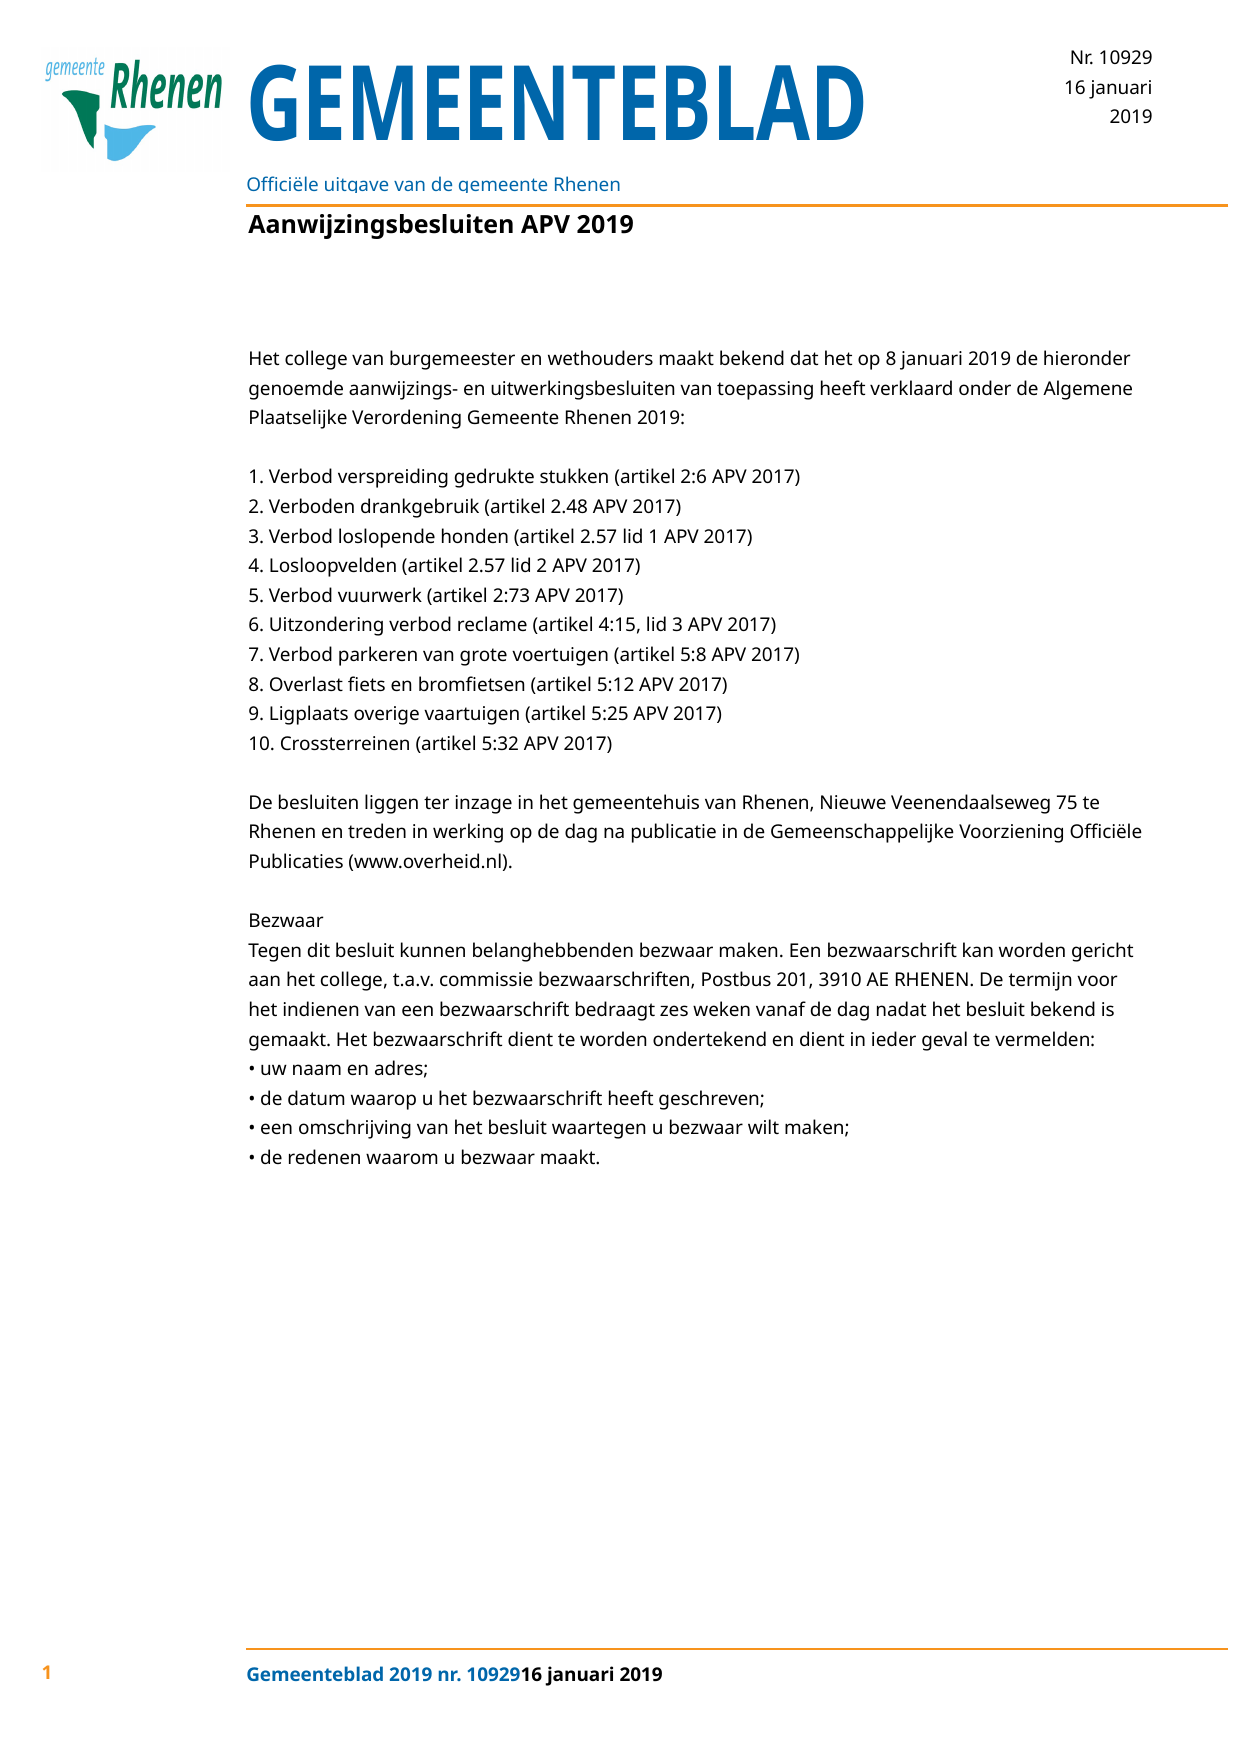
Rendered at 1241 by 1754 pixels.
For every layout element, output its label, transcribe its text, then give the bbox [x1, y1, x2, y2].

text Bezwaar [248, 907, 1152, 933]
text • een omschrijving van het besluit waartegen u bezwaar wilt maken; [248, 1114, 1152, 1140]
text 1. Verbod verspreiding gedrukte stukken (artikel 2:6 APV 2017) [248, 464, 1152, 489]
picture [41, 47, 231, 172]
text • de redenen waarom u bezwaar maakt. [248, 1144, 1152, 1170]
text 9. Ligplaats overige vaartuigen (artikel 5:25 APV 2017) [248, 700, 1152, 726]
text 8. Overlast fiets en bromfietsen (artikel 5:12 APV 2017) [248, 671, 1152, 696]
text 5. Verbod vuurwerk (artikel 2:73 APV 2017) [248, 582, 1152, 608]
text 6. Uitzondering verbod reclame (artikel 4:15, lid 3 APV 2017) [248, 612, 1152, 637]
text Aanwijzingsbesluiten APV 2019 [248, 207, 1152, 241]
text 7. Verbod parkeren van grote voertuigen (artikel 5:8 APV 2017) [248, 641, 1152, 667]
text 10. Crossterreinen (artikel 5:32 APV 2017) [248, 730, 1152, 756]
text Tegen dit besluit kunnen belanghebbenden bezwaar maken. Een bezwaarschrift kan worden gericht aan het college, t.a.v. commissie bezwaarschriften, Postbus 201, 3910 AE RHENEN. De termijn voor het indienen van een bezwaarschrift bedraagt zes weken vanaf de dag nadat het besluit bekend is gemaakt. Het bezwaarschrift dient te worden ondertekend en dient in ieder geval te vermelden: [248, 937, 1152, 1051]
text 3. Verbod loslopende honden (artikel 2.57 lid 1 APV 2017) [248, 523, 1152, 548]
text De besluiten liggen ter inzage in het gemeentehuis van Rhenen, Nieuwe Veenendaalseweg 75 te Rhenen en treden in werking op de dag na publicatie in de Gemeenschappelijke Voorziening Officiële Publicaties (www.overheid.nl). [248, 789, 1152, 874]
text • de datum waarop u het bezwaarschrift heeft geschreven; [248, 1085, 1152, 1111]
text • uw naam en adres; [248, 1055, 1152, 1081]
text 2. Verboden drankgebruik (artikel 2.48 APV 2017) [248, 493, 1152, 519]
text 4. Losloopvelden (artikel 2.57 lid 2 APV 2017) [248, 552, 1152, 578]
text Het college van burgemeester en wethouders maakt bekend dat het op 8 januari 2019 de hieronder genoemde aanwijzings- en uitwerkingsbesluiten van toepassing heeft verklaard onder de Algemene Plaatselijke Verordening Gemeente Rhenen 2019: [248, 345, 1152, 430]
